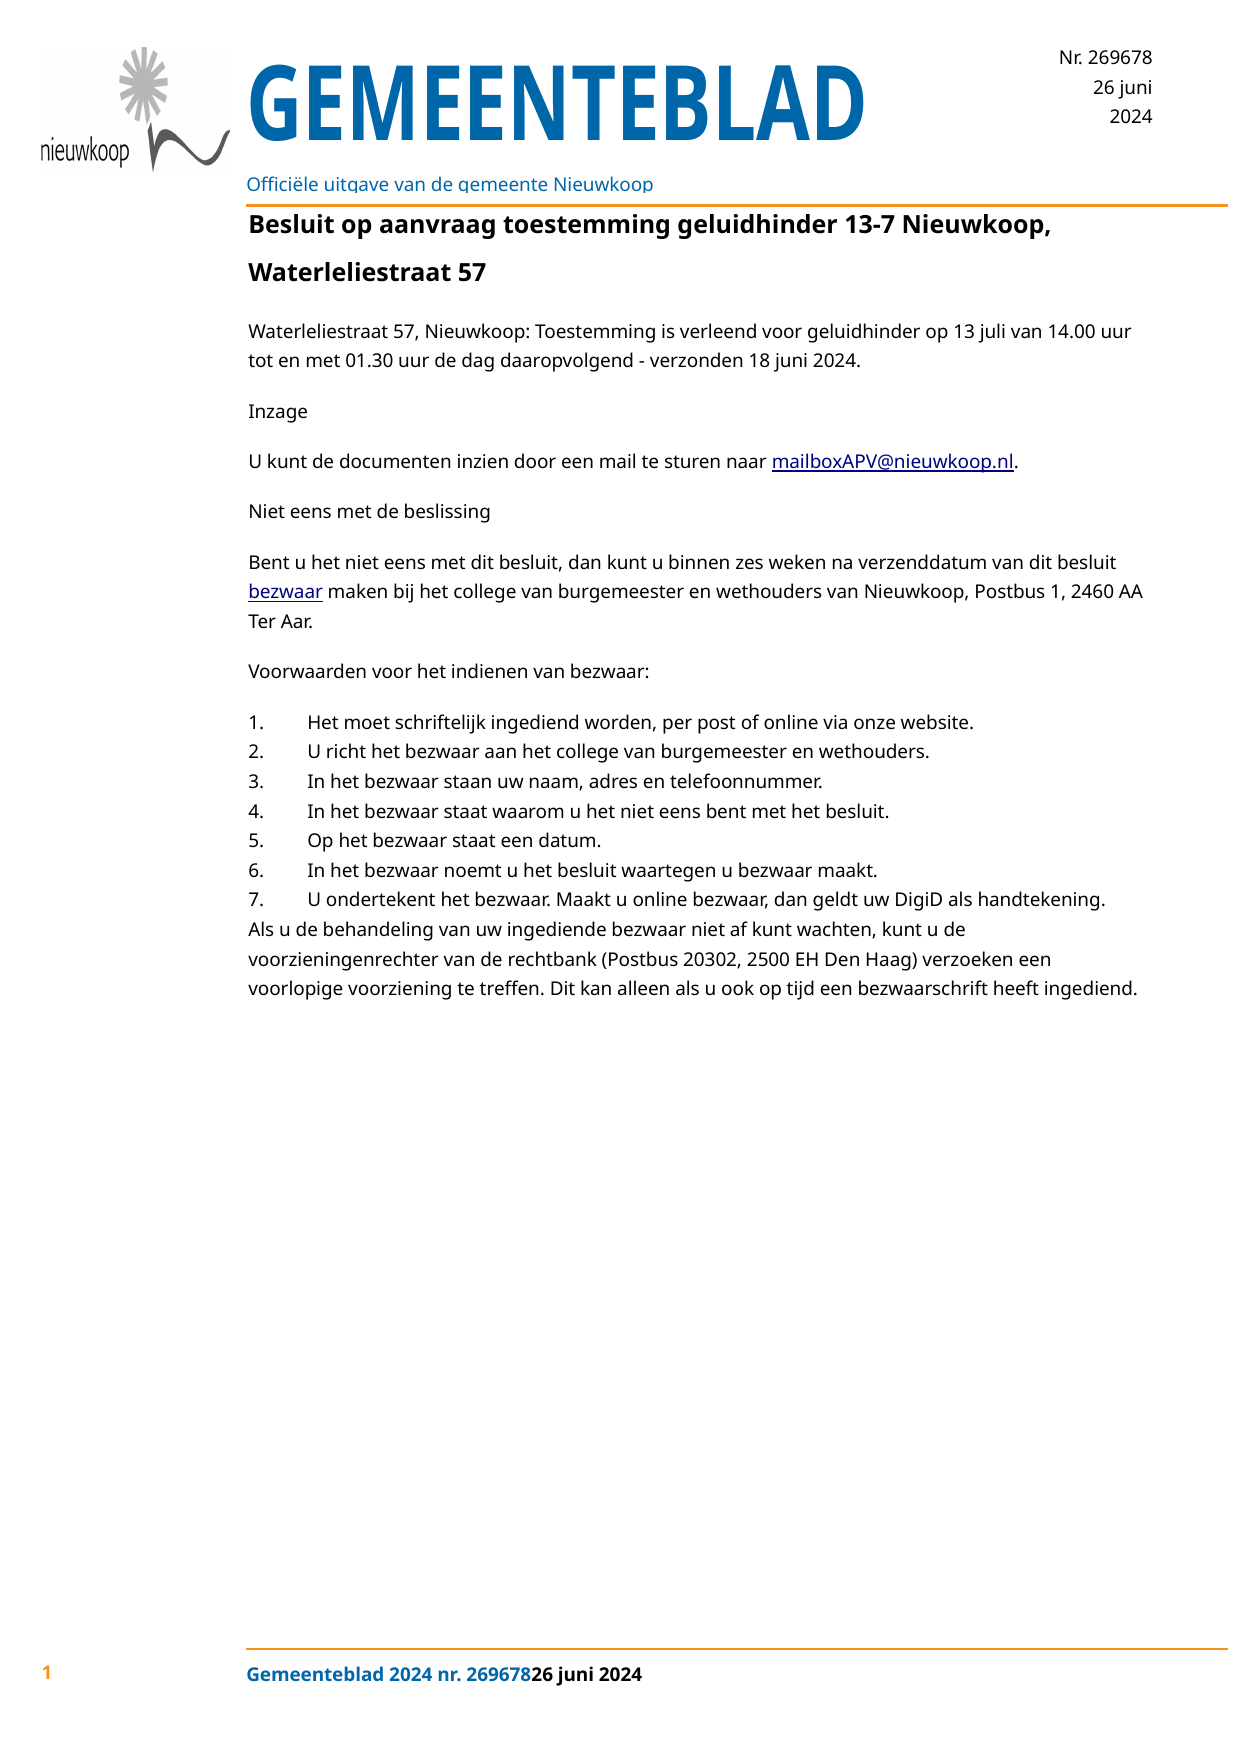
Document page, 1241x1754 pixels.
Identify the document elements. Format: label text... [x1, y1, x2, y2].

text Niet eens met de beslissing [248, 499, 1152, 524]
picture [41, 47, 231, 172]
text Als u de behandeling van uw ingediende bezwaar niet af kunt wachten, kunt u de voorzieningenrechter van de rechtbank (Postbus 20302, 2500 EH Den Haag) verzoeken een voorlopige voorziening te treffen. Dit kan alleen als u ook op tijd een bezwaarschrift heeft ingediend. [248, 916, 1152, 1001]
list Op het bezwaar staat een datum. [248, 827, 1152, 853]
text Bent u het niet eens met dit besluit, dan kunt u binnen zes weken na verzenddatum van dit besluit bezwaar maken bij het college van burgemeester en wethouders van Nieuwkoop, Postbus 1, 2460 AA Ter Aar. [248, 549, 1152, 634]
list Het moet schriftelijk ingediend worden, per post of online via onze website. [248, 709, 1152, 735]
text Waterleliestraat 57, Nieuwkoop: Toestemming is verleend voor geluidhinder op 13 juli van 14.00 uur tot en met 01.30 uur de dag daaropvolgend - verzonden 18 juni 2024. [248, 318, 1152, 373]
text Voorwaarden voor het indienen van bezwaar: [248, 659, 1152, 684]
list In het bezwaar staat waarom u het niet eens bent met het besluit. [248, 798, 1152, 824]
text U kunt de documenten inzien door een mail te sturen naar mailboxAPV@nieuwkoop.nl. [248, 448, 1152, 474]
text Besluit op aanvraag toestemming geluidhinder 13-7 Nieuwkoop, Waterleliestraat 57 [248, 207, 1152, 288]
list U ondertekent het bezwaar. Maakt u online bezwaar, dan geldt uw DigiD als handtekening. [248, 887, 1152, 912]
list U richt het bezwaar aan het college van burgemeester en wethouders. [248, 739, 1152, 764]
list In het bezwaar noemt u het besluit waartegen u bezwaar maakt. [248, 857, 1152, 883]
list In het bezwaar staan uw naam, adres en telefoonnummer. [248, 768, 1152, 794]
text Inzage [248, 398, 1152, 424]
